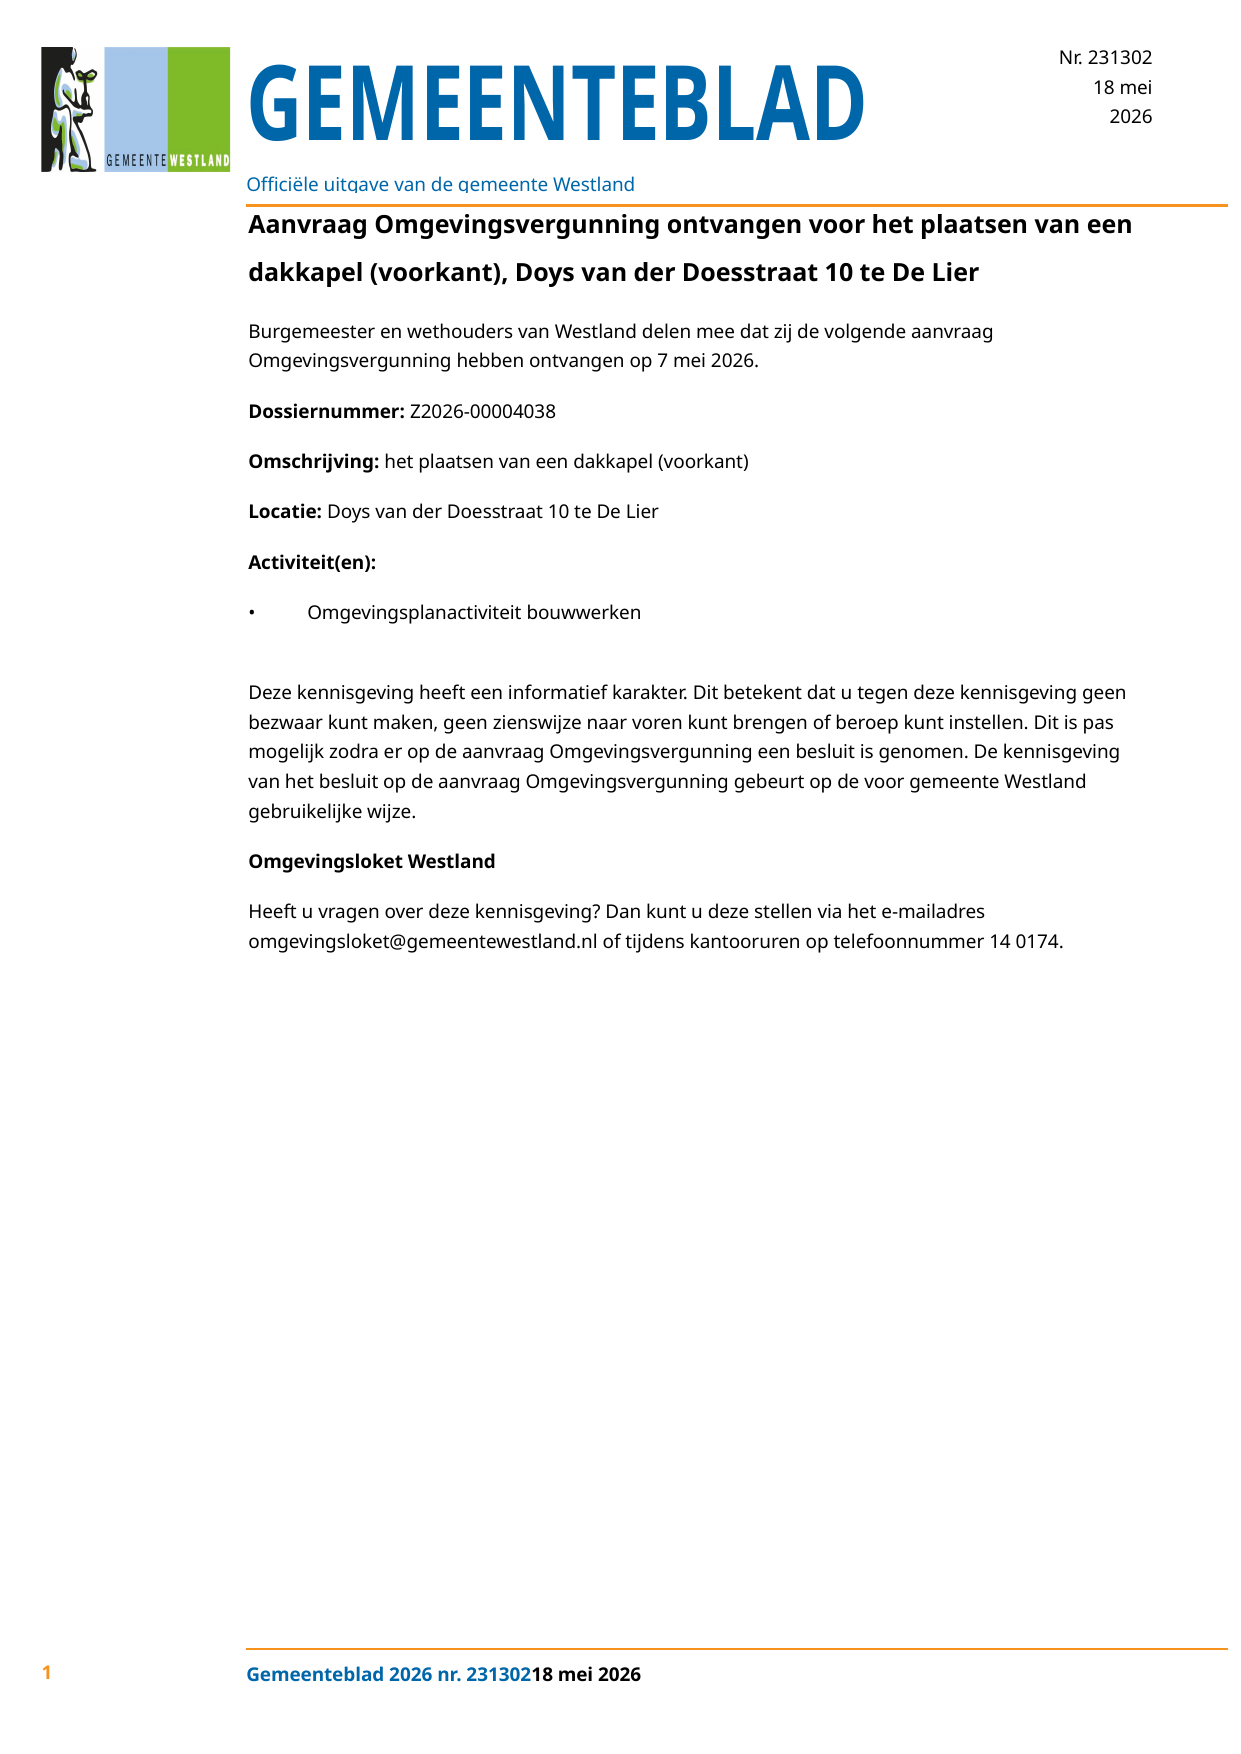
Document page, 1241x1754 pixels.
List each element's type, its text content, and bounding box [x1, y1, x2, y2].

list Omgevingsplanactiviteit bouwwerken [248, 599, 1152, 625]
text Aanvraag Omgevingsvergunning ontvangen voor het plaatsen van een dakkapel (voorkant), Doys van der Doesstraat 10 te De Lier [248, 207, 1152, 288]
text Burgemeester en wethouders van Westland delen mee dat zij de volgende aanvraag Omgevingsvergunning hebben ontvangen op 7 mei 2026. [248, 318, 1152, 373]
text Locatie: Doys van der Doesstraat 10 te De Lier [248, 499, 1152, 524]
text Omschrijving: het plaatsen van een dakkapel (voorkant) [248, 448, 1152, 474]
text Dossiernummer: Z2026-00004038 [248, 398, 1152, 424]
picture [41, 47, 231, 172]
text Activiteit(en): [248, 549, 1152, 575]
text Omgevingsloket Westland [248, 848, 1152, 874]
text Deze kennisgeving heeft een informatief karakter. Dit betekent dat u tegen deze kennisgeving geen bezwaar kunt maken, geen zienswijze naar voren kunt brengen of beroep kunt instellen. Dit is pas mogelijk zodra er op de aanvraag Omgevingsvergunning een besluit is genomen. De kennisgeving van het besluit op de aanvraag Omgevingsvergunning gebeurt op de voor gemeente Westland gebruikelijke wijze. [248, 679, 1152, 824]
text Heeft u vragen over deze kennisgeving? Dan kunt u deze stellen via het e-mailadres omgevingsloket@gemeentewestland.nl of tijdens kantooruren op telefoonnummer 14 0174. [248, 899, 1152, 954]
